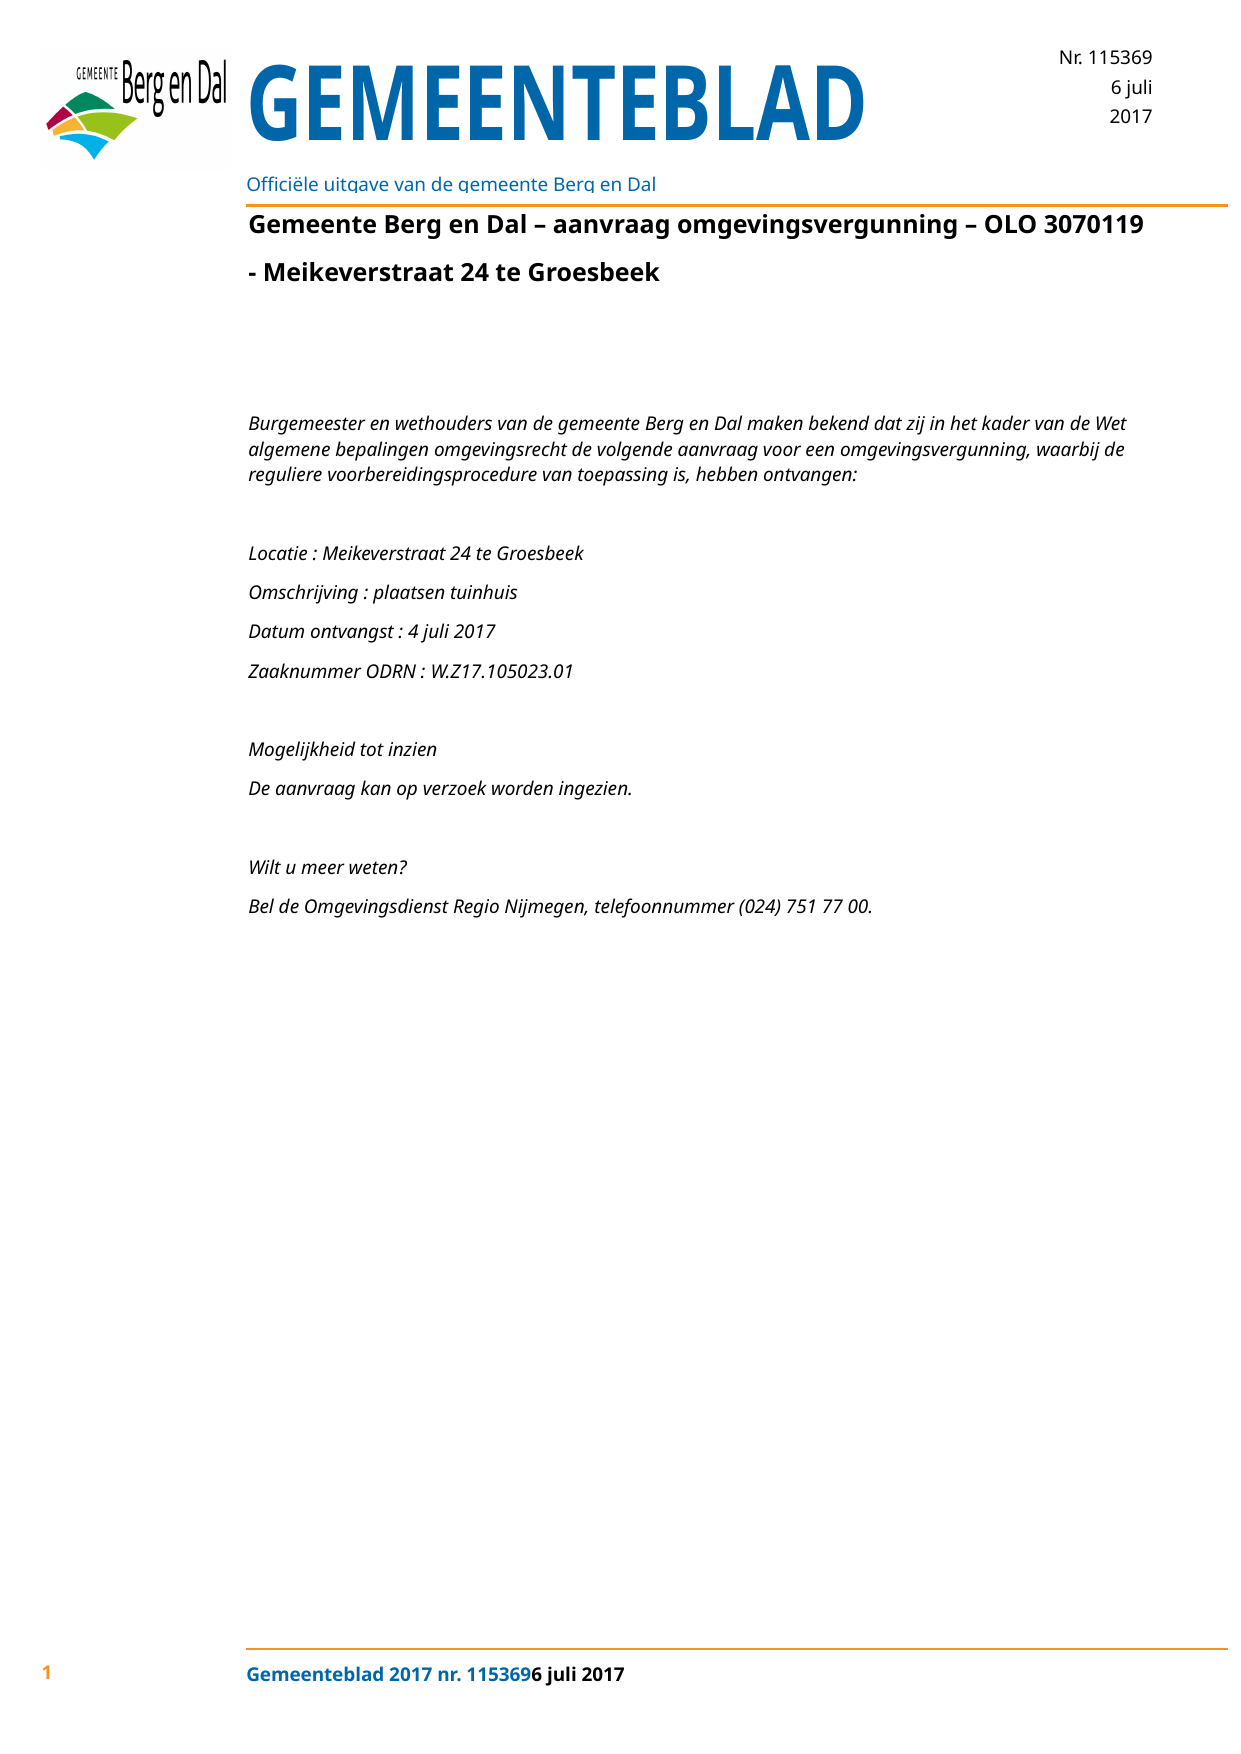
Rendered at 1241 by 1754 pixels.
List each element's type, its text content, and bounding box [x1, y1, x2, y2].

text Gemeente Berg en Dal – aanvraag omgevingsvergunning – OLO 3070119 - Meikeverstraat 24 te Groesbeek [248, 207, 1152, 288]
text Omschrijving : plaatsen tuinhuis [248, 579, 1152, 605]
text Zaaknummer ODRN : W.Z17.105023.01 [248, 658, 1152, 683]
text Bel de Omgevingsdienst Regio Nijmegen, telefoonnummer (024) 751 77 00. [248, 893, 1152, 919]
text Wilt u meer weten? [248, 854, 1152, 880]
text Burgemeester en wethouders van de gemeente Berg en Dal maken bekend dat zij in het kader van de Wet algemene bepalingen omgevingsrecht de volgende aanvraag voor een omgevingsvergunning, waarbij de reguliere voorbereidingsprocedure van toepassing is, hebben ontvangen: [248, 410, 1152, 487]
picture [41, 47, 231, 172]
text Locatie : Meikeverstraat 24 te Groesbeek [248, 540, 1152, 566]
text Datum ontvangst : 4 juli 2017 [248, 618, 1152, 644]
text Mogelijkheid tot inzien [248, 736, 1152, 762]
text De aanvraag kan op verzoek worden ingezien. [248, 776, 1152, 801]
